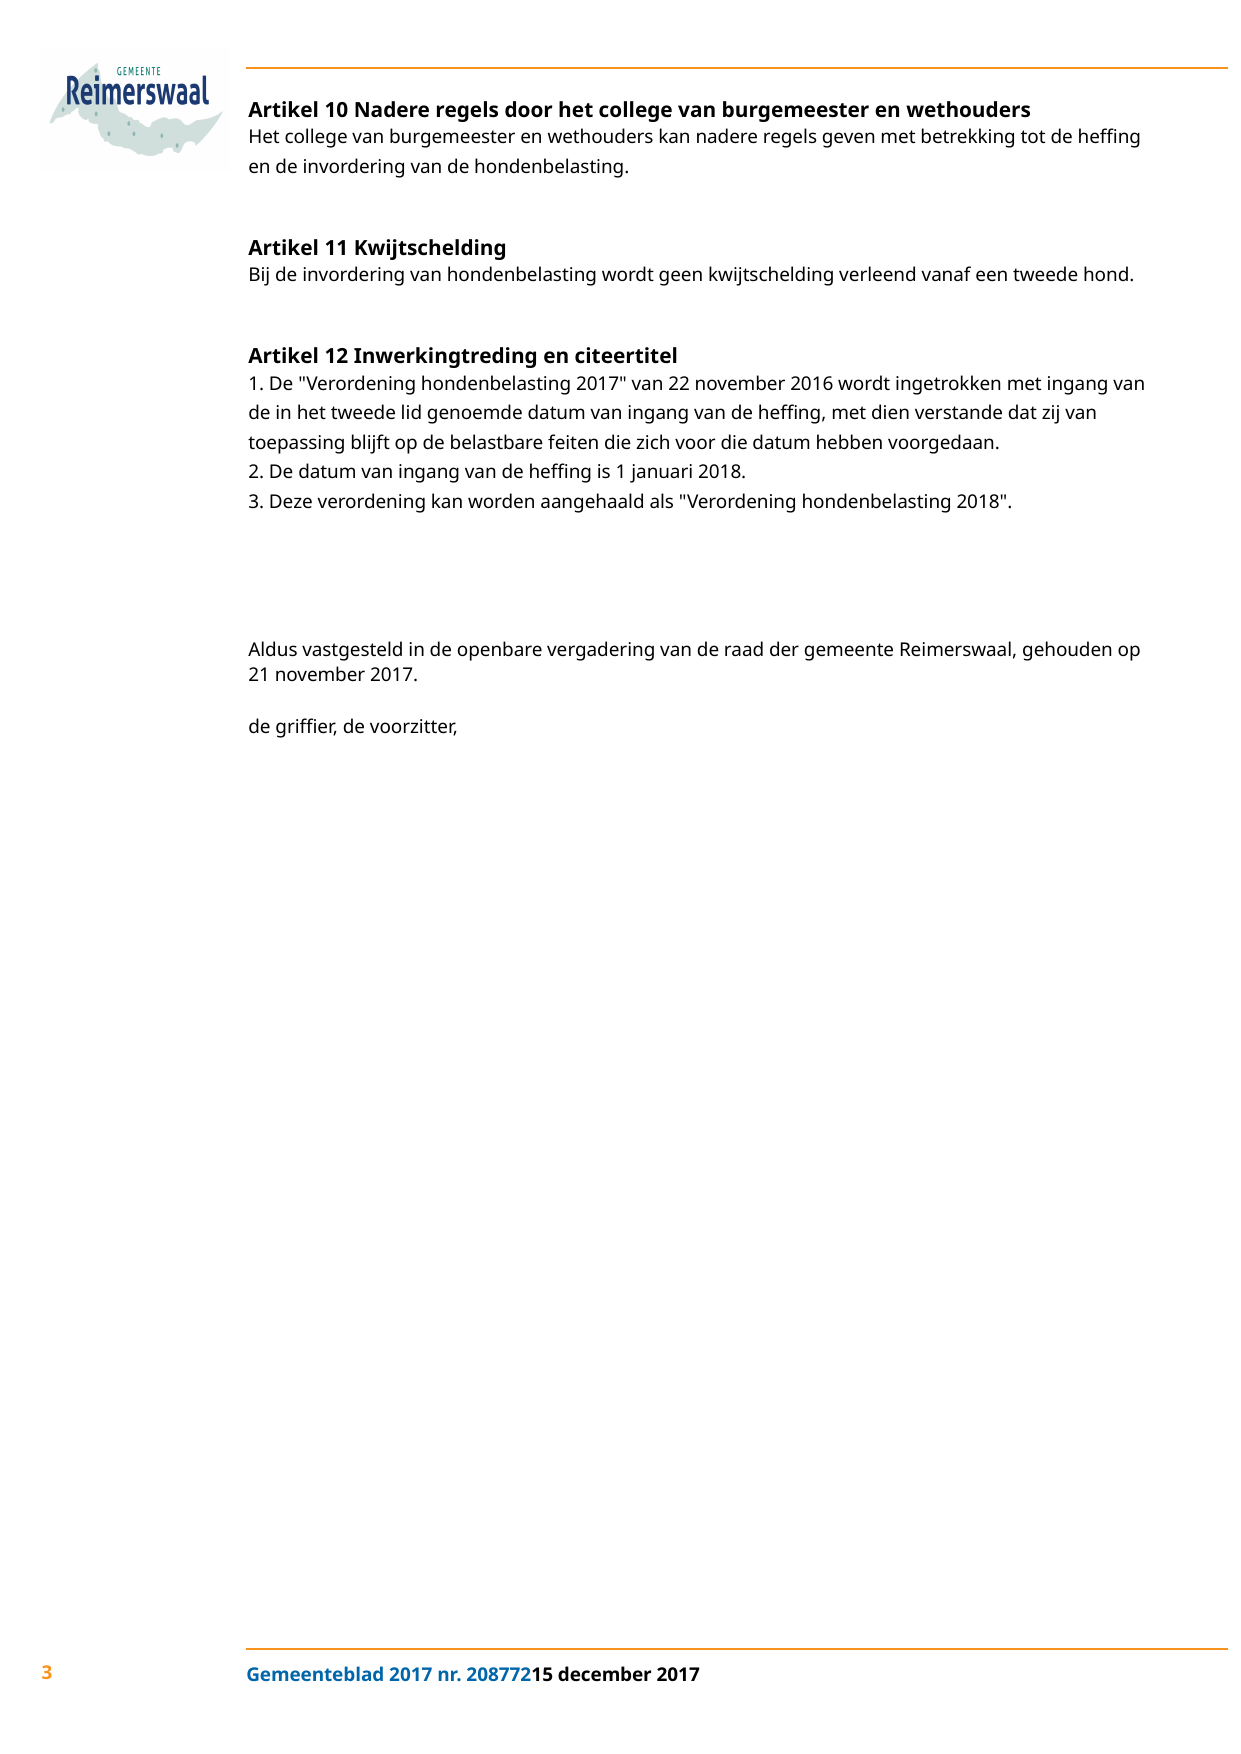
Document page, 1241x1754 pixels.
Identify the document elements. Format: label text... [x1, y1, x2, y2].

text Artikel 11 Kwijtschelding [248, 233, 1152, 261]
text Artikel 12 Inwerkingtreding en citeertitel [248, 341, 1152, 370]
text de griffier, de voorzitter, [248, 713, 1152, 739]
text Aldus vastgesteld in de openbare vergadering van de raad der gemeente Reimerswaal, gehouden op 21 november 2017. [248, 636, 1152, 687]
text 3. Deze verordening kan worden aangehaald als "Verordening hondenbelasting 2018". [248, 488, 1152, 514]
picture [41, 47, 231, 172]
text Bij de invordering van hondenbelasting wordt geen kwijtschelding verleend vanaf een tweede hond. [248, 261, 1152, 287]
text Het college van burgemeester en wethouders kan nadere regels geven met betrekking tot de heffing en de invordering van de hondenbelasting. [248, 123, 1152, 178]
text 1. De "Verordening hondenbelasting 2017" van 22 november 2016 wordt ingetrokken met ingang van de in het tweede lid genoemde datum van ingang van de heffing, met dien verstande dat zij van toepassing blijft op de belastbare feiten die zich voor die datum hebben voorgedaan. [248, 370, 1152, 454]
text Artikel 10 Nadere regels door het college van burgemeester en wethouders [248, 95, 1152, 123]
text 2. De datum van ingang van de heffing is 1 januari 2018. [248, 458, 1152, 484]
